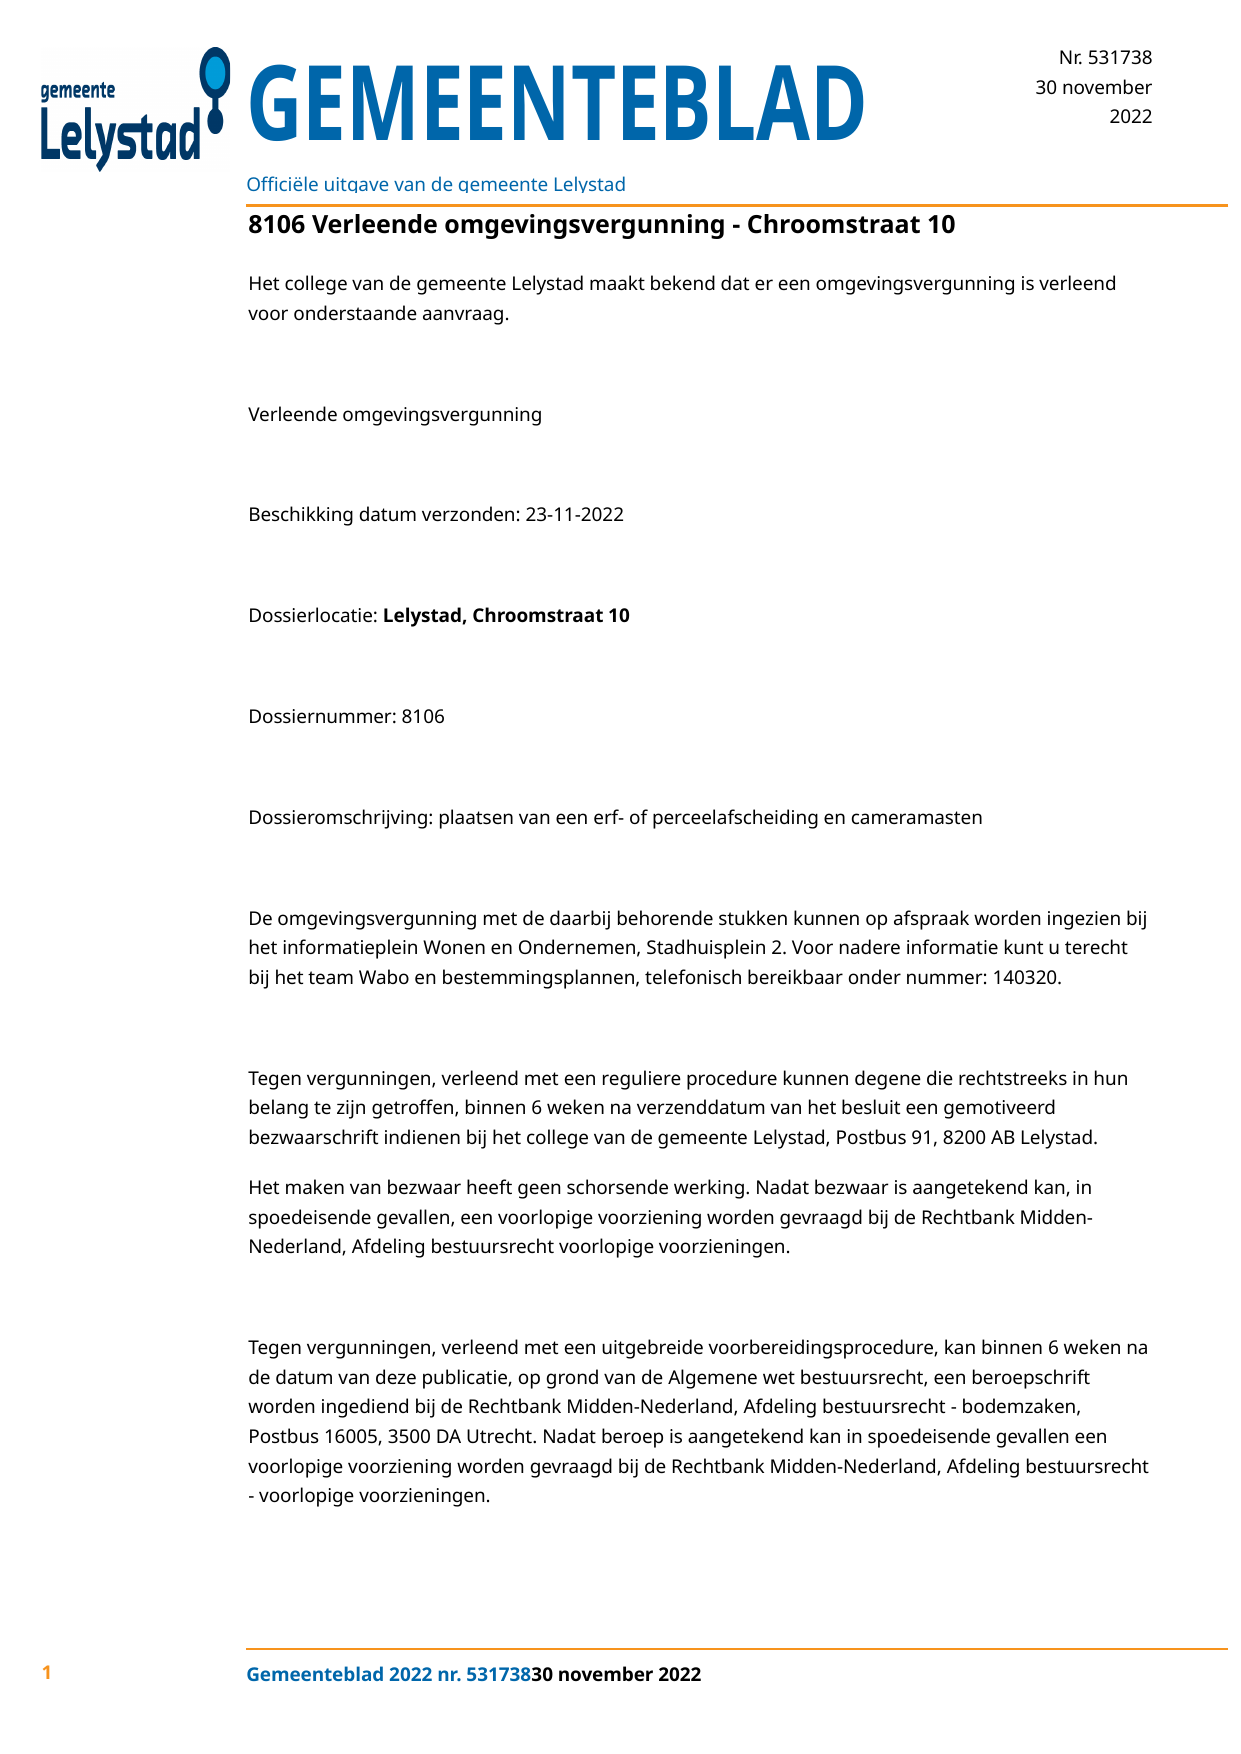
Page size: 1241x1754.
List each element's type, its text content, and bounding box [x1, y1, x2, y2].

text Beschikking datum verzonden: 23-11-2022 [248, 502, 1152, 527]
text De omgevingsvergunning met de daarbij behorende stukken kunnen op afspraak worden ingezien bij het informatieplein Wonen en Ondernemen, Stadhuisplein 2. Voor nadere informatie kunt u terecht bij het team Wabo en bestemmingsplannen, telefonisch bereikbaar onder nummer: 140320. [248, 905, 1152, 990]
text 8106 Verleende omgevingsvergunning - Chroomstraat 10 [248, 207, 1152, 241]
text Tegen vergunningen, verleend met een uitgebreide voorbereidingsprocedure, kan binnen 6 weken na de datum van deze publicatie, op grond van de Algemene wet bestuursrecht, een beroepschrift worden ingediend bij de Rechtbank Midden-Nederland, Afdeling bestuursrecht - bodemzaken, Postbus 16005, 3500 DA Utrecht. Nadat beroep is aangetekend kan in spoedeisende gevallen een voorlopige voorziening worden gevraagd bij de Rechtbank Midden-Nederland, Afdeling bestuursrecht - voorlopige voorzieningen. [248, 1334, 1152, 1508]
text Dossieromschrijving: plaatsen van een erf- of perceelafscheiding en cameramasten [248, 804, 1152, 830]
picture [41, 47, 231, 172]
text Het maken van bezwaar heeft geen schorsende werking. Nadat bezwaar is aangetekend kan, in spoedeisende gevallen, een voorlopige voorziening worden gevraagd bij de Rechtbank Midden-Nederland, Afdeling bestuursrecht voorlopige voorzieningen. [248, 1174, 1152, 1259]
text Dossiernummer: 8106 [248, 703, 1152, 729]
text Tegen vergunningen, verleend met een reguliere procedure kunnen degene die rechtstreeks in hun belang te zijn getroffen, binnen 6 weken na verzenddatum van het besluit een gemotiveerd bezwaarschrift indienen bij het college van de gemeente Lelystad, Postbus 91, 8200 AB Lelystad. [248, 1065, 1152, 1150]
text Verleende omgevingsvergunning [248, 401, 1152, 426]
text Dossierlocatie: Lelystad, Chroomstraat 10 [248, 602, 1152, 628]
text Het college van de gemeente Lelystad maakt bekend dat er een omgevingsvergunning is verleend voor onderstaande aanvraag. [248, 270, 1152, 326]
